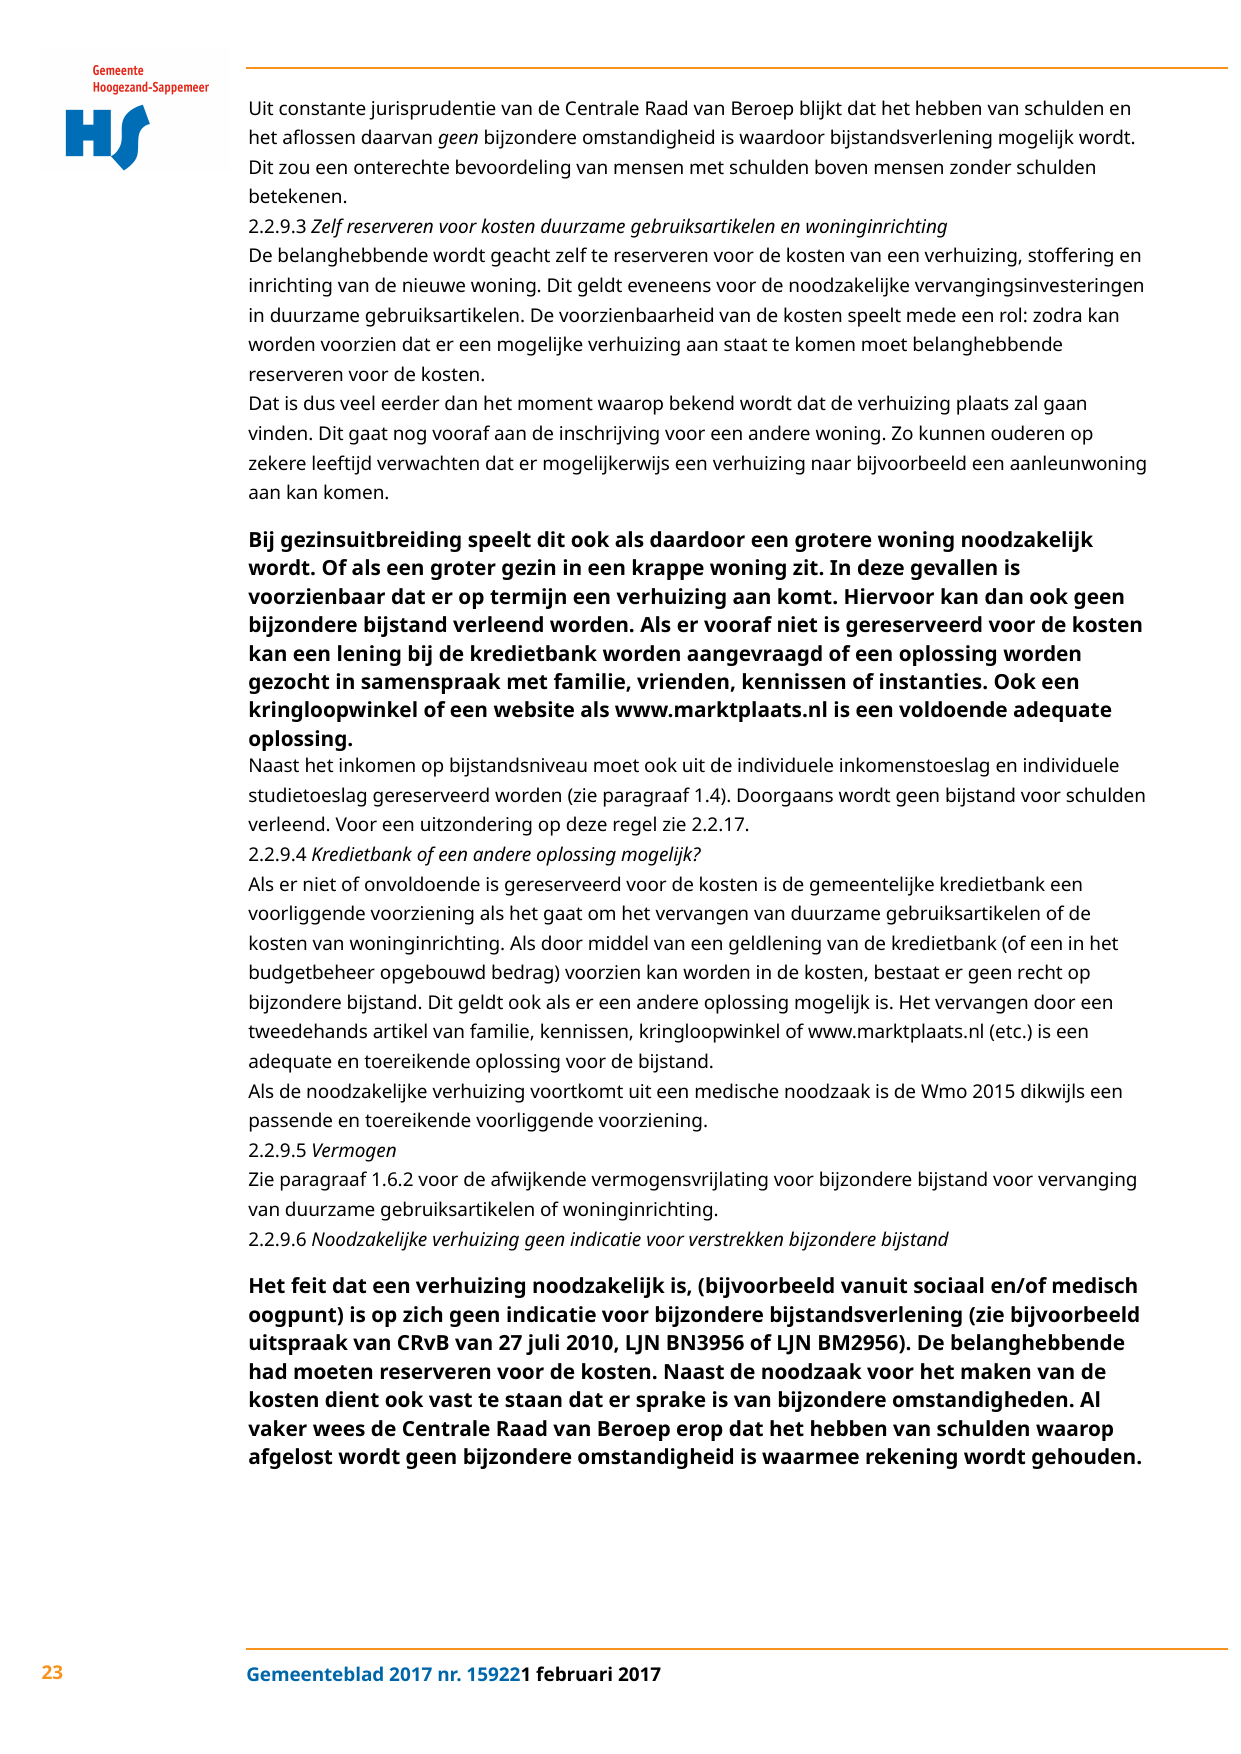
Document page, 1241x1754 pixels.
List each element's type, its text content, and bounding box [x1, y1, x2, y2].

text 2.2.9.6 Noodzakelijke verhuizing geen indicatie voor verstrekken bijzondere bijstand [248, 1226, 1152, 1252]
text Dat is dus veel eerder dan het moment waarop bekend wordt dat de verhuizing plaats zal gaan vinden. Dit gaat nog vooraf aan de inschrijving voor een andere woning. Zo kunnen ouderen op zekere leeftijd verwachten dat er mogelijkerwijs een verhuizing naar bijvoorbeeld een aanleunwoning aan kan komen. [248, 391, 1152, 505]
text Naast het inkomen op bijstandsniveau moet ook uit de individuele inkomenstoeslag en individuele studietoeslag gereserveerd worden (zie paragraaf 1.4). Doorgaans wordt geen bijstand voor schulden verleend. Voor een uitzondering op deze regel zie 2.2.17. [248, 752, 1152, 837]
text 2.2.9.3 Zelf reserveren voor kosten duurzame gebruiksartikelen en woninginrichting [248, 213, 1152, 239]
text Bij gezinsuitbreiding speelt dit ook als daardoor een grotere woning noodzakelijk wordt. Of als een groter gezin in een krappe woning zit. In deze gevallen is voorzienbaar dat er op termijn een verhuizing aan komt. Hiervoor kan dan ook geen bijzondere bijstand verleend worden. Als er vooraf niet is gereserveerd voor de kosten kan een lening bij de kredietbank worden aangevraagd of een oplossing worden gezocht in samenspraak met familie, vrienden, kennissen of instanties. Ook een kringloopwinkel of een website als www.marktplaats.nl is een voldoende adequate oplossing. [248, 525, 1152, 752]
text Als de noodzakelijke verhuizing voortkomt uit een medische noodzaak is de Wmo 2015 dikwijls een passende en toereikende voorliggende voorziening. [248, 1078, 1152, 1133]
text Zie paragraaf 1.6.2 voor de afwijkende vermogensvrijlating voor bijzondere bijstand voor vervanging van duurzame gebruiksartikelen of woninginrichting. [248, 1167, 1152, 1222]
text 2.2.9.5 Vermogen [248, 1137, 1152, 1163]
picture [41, 47, 231, 172]
text Als er niet of onvoldoende is gereserveerd voor de kosten is de gemeentelijke kredietbank een voorliggende voorziening als het gaat om het vervangen van duurzame gebruiksartikelen of de kosten van woninginrichting. Als door middel van een geldlening van de kredietbank (of een in het budgetbeheer opgebouwd bedrag) voorzien kan worden in de kosten, bestaat er geen recht op bijzondere bijstand. Dit geldt ook als er een andere oplossing mogelijk is. Het vervangen door een tweedehands artikel van familie, kennissen, kringloopwinkel of www.marktplaats.nl (etc.) is een adequate en toereikende oplossing voor de bijstand. [248, 871, 1152, 1074]
text De belanghebbende wordt geacht zelf te reserveren voor de kosten van een verhuizing, stoffering en inrichting van de nieuwe woning. Dit geldt eveneens voor de noodzakelijke vervangingsinvesteringen in duurzame gebruiksartikelen. De voorzienbaarheid van de kosten speelt mede een rol: zodra kan worden voorzien dat er een mogelijke verhuizing aan staat te komen moet belanghebbende reserveren voor de kosten. [248, 243, 1152, 387]
text 2.2.9.4 Kredietbank of een andere oplossing mogelijk? [248, 841, 1152, 867]
text Uit constante jurisprudentie van de Centrale Raad van Beroep blijkt dat het hebben van schulden en het aflossen daarvan geen bijzondere omstandigheid is waardoor bijstandsverlening mogelijk wordt. Dit zou een onterechte bevoordeling van mensen met schulden boven mensen zonder schulden betekenen. [248, 95, 1152, 209]
text Het feit dat een verhuizing noodzakelijk is, (bijvoorbeeld vanuit sociaal en/of medisch oogpunt) is op zich geen indicatie voor bijzondere bijstandsverlening (zie bijvoorbeeld uitspraak van CRvB van 27 juli 2010, LJN BN3956 of LJN BM2956). De belanghebbende had moeten reserveren voor de kosten. Naast de noodzaak voor het maken van de kosten dient ook vast te staan dat er sprake is van bijzondere omstandigheden. Al vaker wees de Centrale Raad van Beroep erop dat het hebben van schulden waarop afgelost wordt geen bijzondere omstandigheid is waarmee rekening wordt gehouden. [248, 1271, 1152, 1471]
